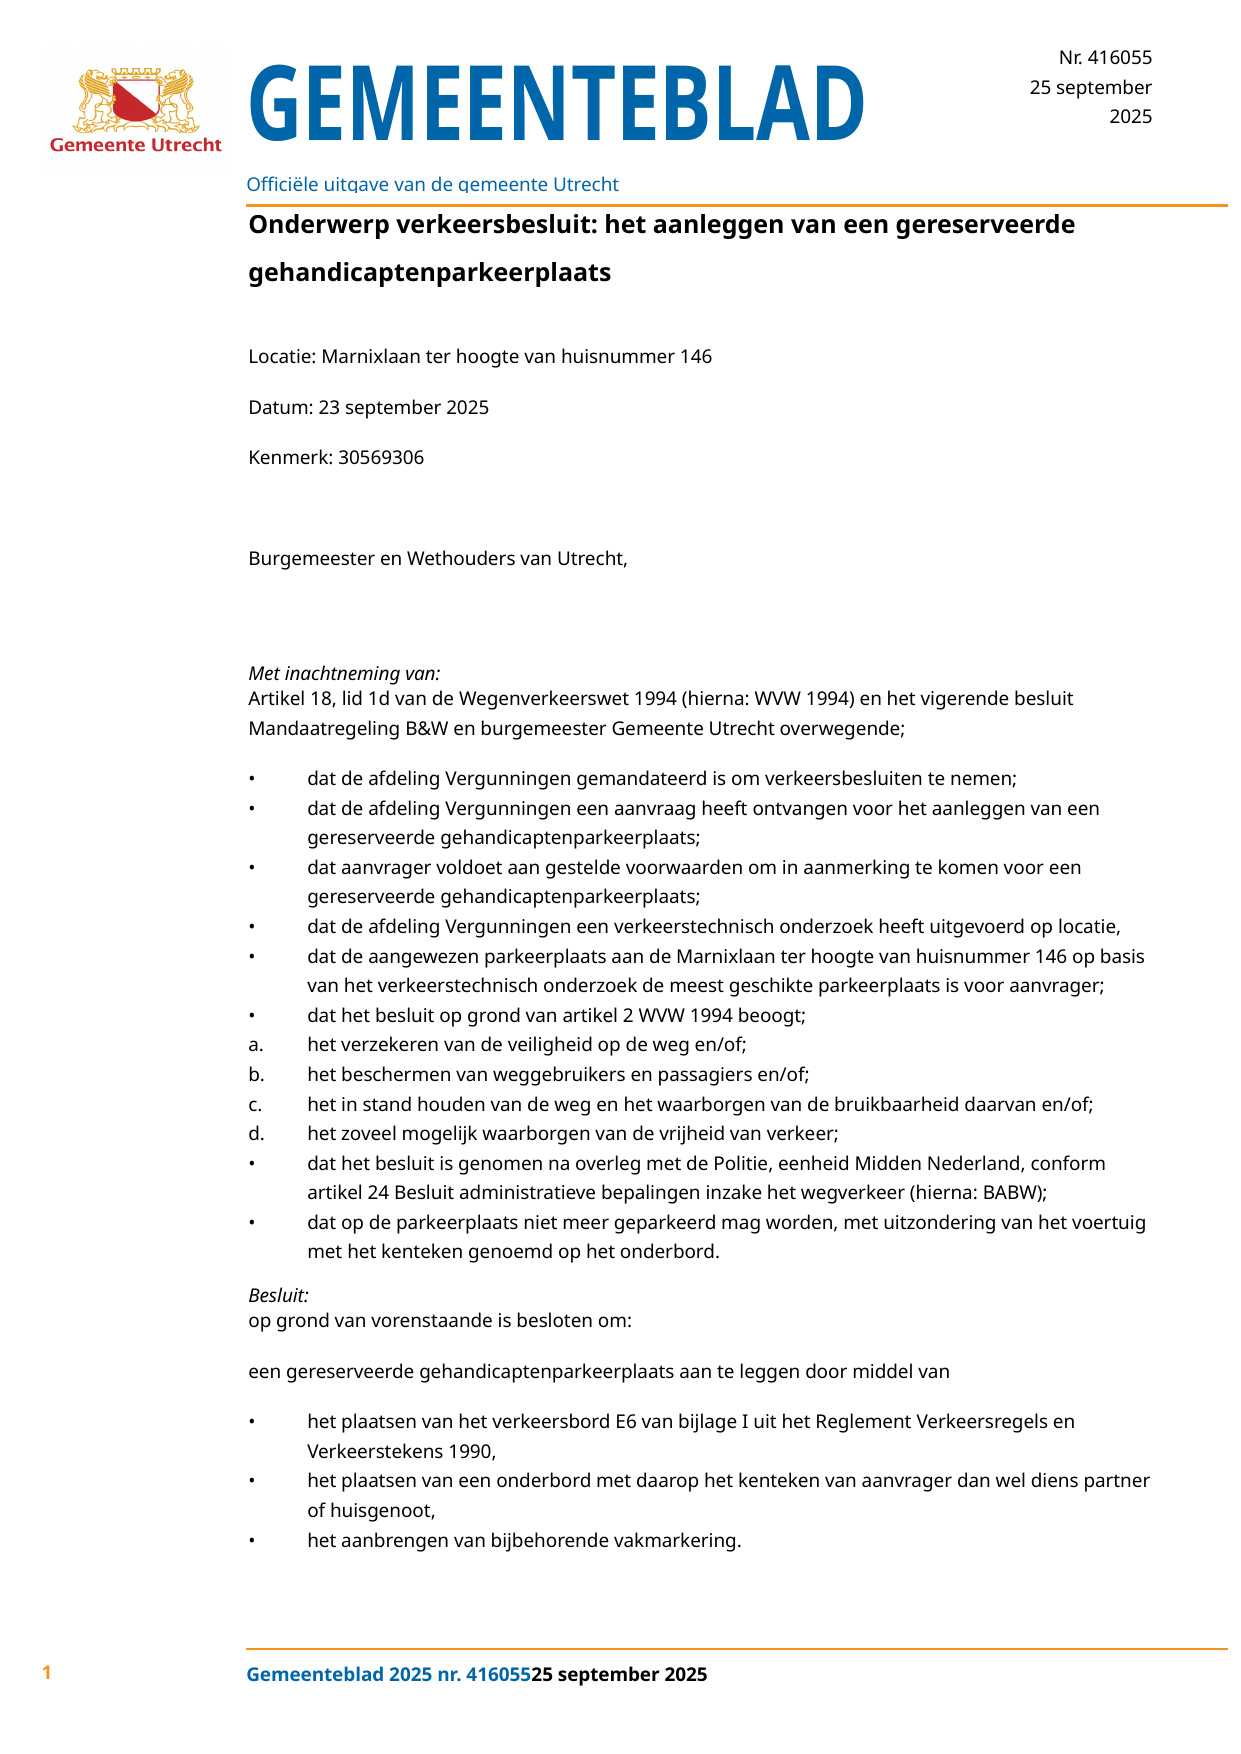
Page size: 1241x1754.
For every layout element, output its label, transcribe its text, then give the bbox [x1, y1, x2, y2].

list het plaatsen van het verkeersbord E6 van bijlage I uit het Reglement Verkeersregels en Verkeerstekens 1990, [248, 1408, 1152, 1464]
text een gereserveerde gehandicaptenparkeerplaats aan te leggen door middel van [248, 1358, 1152, 1384]
text Datum: 23 september 2025 [248, 394, 1152, 420]
text Kenmerk: 30569306 [248, 444, 1152, 470]
text Burgemeester en Wethouders van Utrecht, [248, 545, 1152, 571]
text Locatie: Marnixlaan ter hoogte van huisnummer 146 [248, 344, 1152, 369]
text Artikel 18, lid 1d van de Wegenverkeerswet 1994 (hierna: WVW 1994) en het vigerende besluit Mandaatregeling B&W en burgemeester Gemeente Utrecht overwegende; [248, 685, 1152, 741]
list het aanbrengen van bijbehorende vakmarkering. [248, 1527, 1152, 1552]
list dat het besluit is genomen na overleg met de Politie, eenheid Midden Nederland, conform artikel 24 Besluit administratieve bepalingen inzake het wegverkeer (hierna: BABW); [248, 1150, 1152, 1205]
text Onderwerp verkeersbesluit: het aanleggen van een gereserveerde gehandicaptenparkeerplaats [248, 207, 1152, 288]
text Besluit: [248, 1282, 1152, 1308]
list dat het besluit op grond van artikel 2 WVW 1994 beoogt; [248, 1002, 1152, 1028]
list het beschermen van weggebruikers en passagiers en/of; [248, 1061, 1152, 1087]
list dat de aangewezen parkeerplaats aan de Marnixlaan ter hoogte van huisnummer 146 op basis van het verkeerstechnisch onderzoek de meest geschikte parkeerplaats is voor aanvrager; [248, 943, 1152, 998]
list dat aanvrager voldoet aan gestelde voorwaarden om in aanmerking te komen voor een gereserveerde gehandicaptenparkeerplaats; [248, 854, 1152, 909]
list dat op de parkeerplaats niet meer geparkeerd mag worden, met uitzondering van het voertuig met het kenteken genoemd op het onderbord. [248, 1209, 1152, 1264]
list het plaatsen van een onderbord met daarop het kenteken van aanvrager dan wel diens partner of huisgenoot, [248, 1468, 1152, 1523]
list het in stand houden van de weg en het waarborgen van de bruikbaarheid daarvan en/of; [248, 1091, 1152, 1117]
text Met inachtneming van: [248, 660, 1152, 685]
list dat de afdeling Vergunningen een aanvraag heeft ontvangen voor het aanleggen van een gereserveerde gehandicaptenparkeerplaats; [248, 795, 1152, 850]
list dat de afdeling Vergunningen een verkeerstechnisch onderzoek heeft uitgevoerd op locatie, [248, 913, 1152, 939]
picture [41, 47, 231, 172]
list dat de afdeling Vergunningen gemandateerd is om verkeersbesluiten te nemen; [248, 765, 1152, 791]
list het verzekeren van de veiligheid op de weg en/of; [248, 1032, 1152, 1057]
text op grond van vorenstaande is besloten om: [248, 1308, 1152, 1333]
list het zoveel mogelijk waarborgen van de vrijheid van verkeer; [248, 1120, 1152, 1146]
